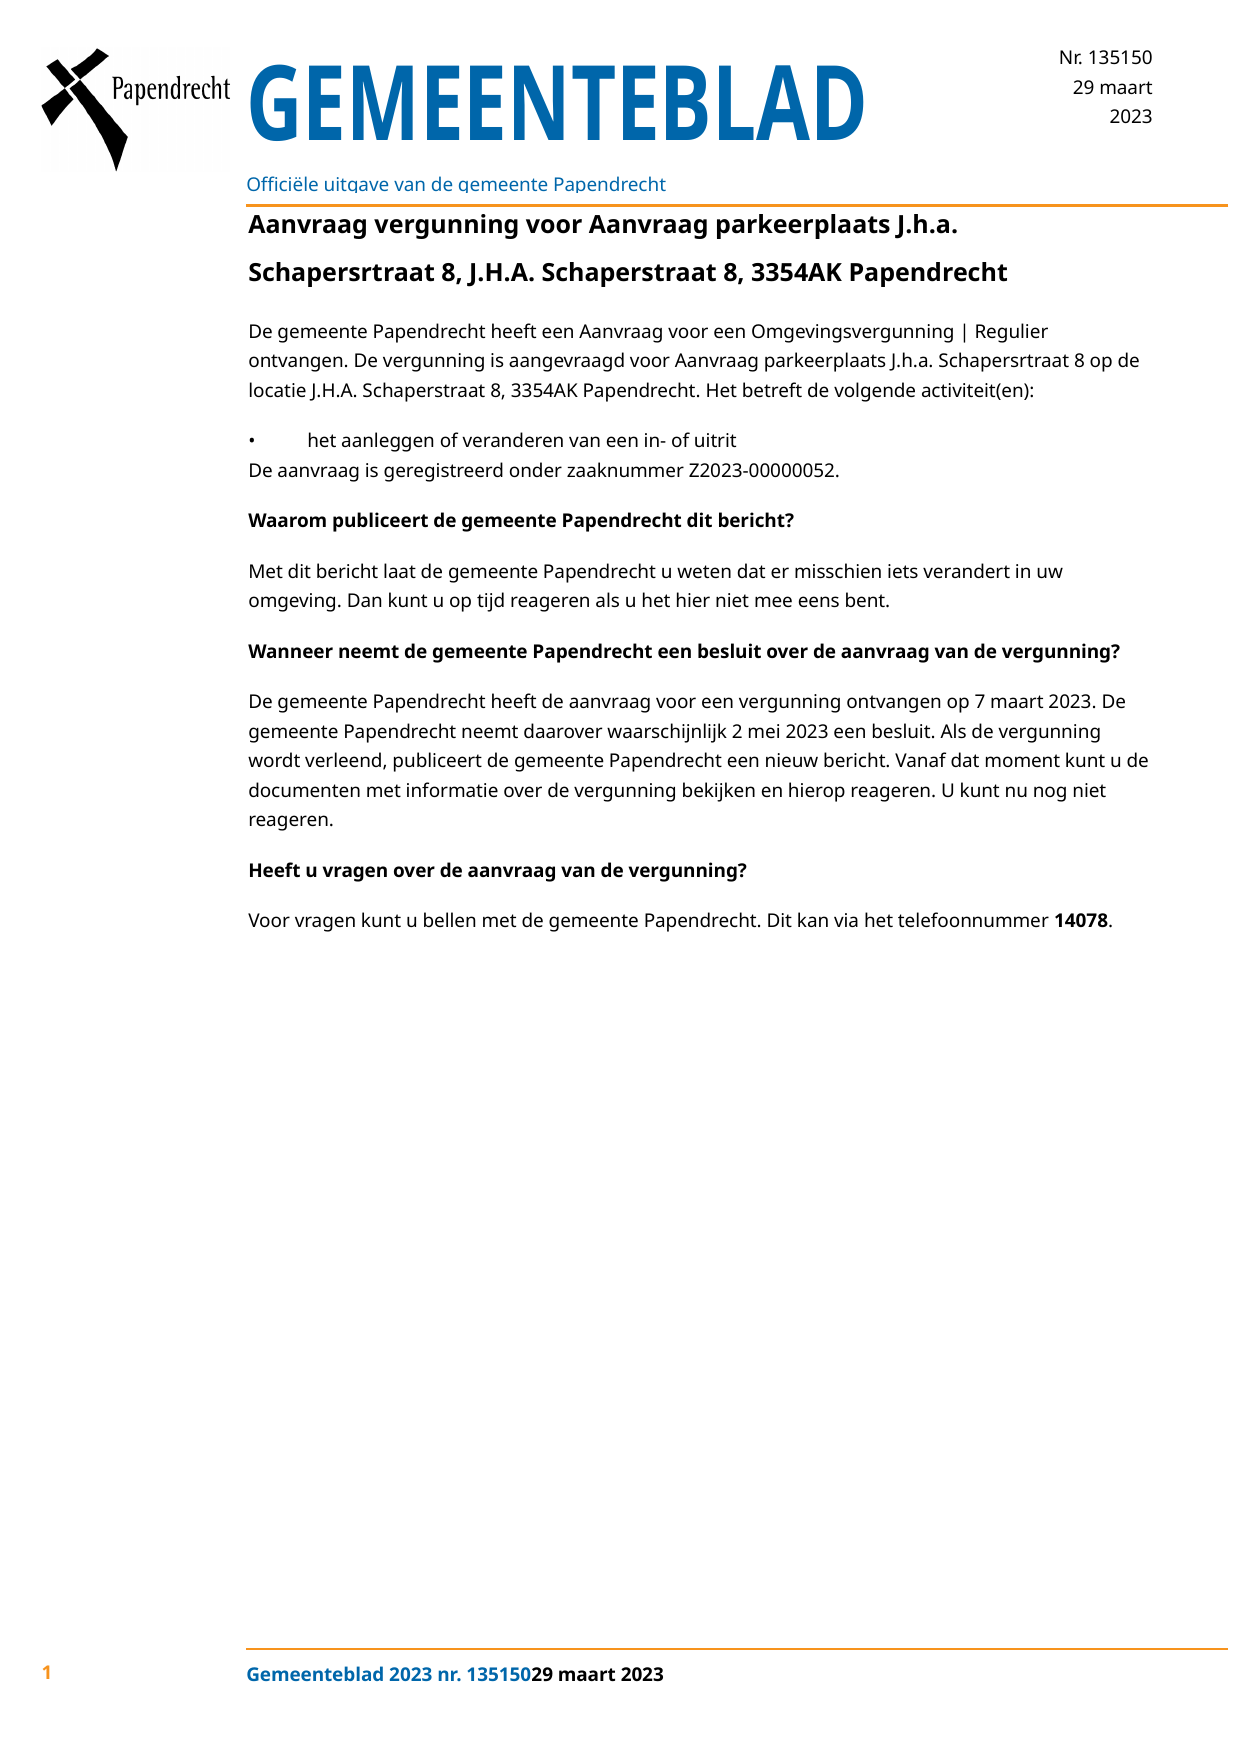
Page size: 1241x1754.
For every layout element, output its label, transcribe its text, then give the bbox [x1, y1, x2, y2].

text De aanvraag is geregistreerd onder zaaknummer Z2023-00000052. [248, 457, 1152, 483]
text Aanvraag vergunning voor Aanvraag parkeerplaats J.h.a. Schapersrtraat 8, J.H.A. Schaperstraat 8, 3354AK Papendrecht [248, 207, 1152, 288]
text Wanneer neemt de gemeente Papendrecht een besluit over de aanvraag van de vergunning? [248, 638, 1152, 664]
list het aanleggen of veranderen van een in- of uitrit [248, 427, 1152, 453]
picture [41, 47, 231, 172]
text Met dit bericht laat de gemeente Papendrecht u weten dat er misschien iets verandert in uw omgeving. Dan kunt u op tijd reageren als u het hier niet mee eens bent. [248, 558, 1152, 613]
text Waarom publiceert de gemeente Papendrecht dit bericht? [248, 507, 1152, 533]
text De gemeente Papendrecht heeft de aanvraag voor een vergunning ontvangen op 7 maart 2023. De gemeente Papendrecht neemt daarover waarschijnlijk 2 mei 2023 een besluit. Als de vergunning wordt verleend, publiceert de gemeente Papendrecht een nieuw bericht. Vanaf dat moment kunt u de documenten met informatie over de vergunning bekijken en hierop reageren. U kunt nu nog niet reageren. [248, 688, 1152, 832]
text Voor vragen kunt u bellen met de gemeente Papendrecht. Dit kan via het telefoonnummer 14078. [248, 907, 1152, 933]
text De gemeente Papendrecht heeft een Aanvraag voor een Omgevingsvergunning | Regulier ontvangen. De vergunning is aangevraagd voor Aanvraag parkeerplaats J.h.a. Schapersrtraat 8 op de locatie J.H.A. Schaperstraat 8, 3354AK Papendrecht. Het betreft de volgende activiteit(en): [248, 318, 1152, 403]
text Heeft u vragen over de aanvraag van de vergunning? [248, 857, 1152, 883]
